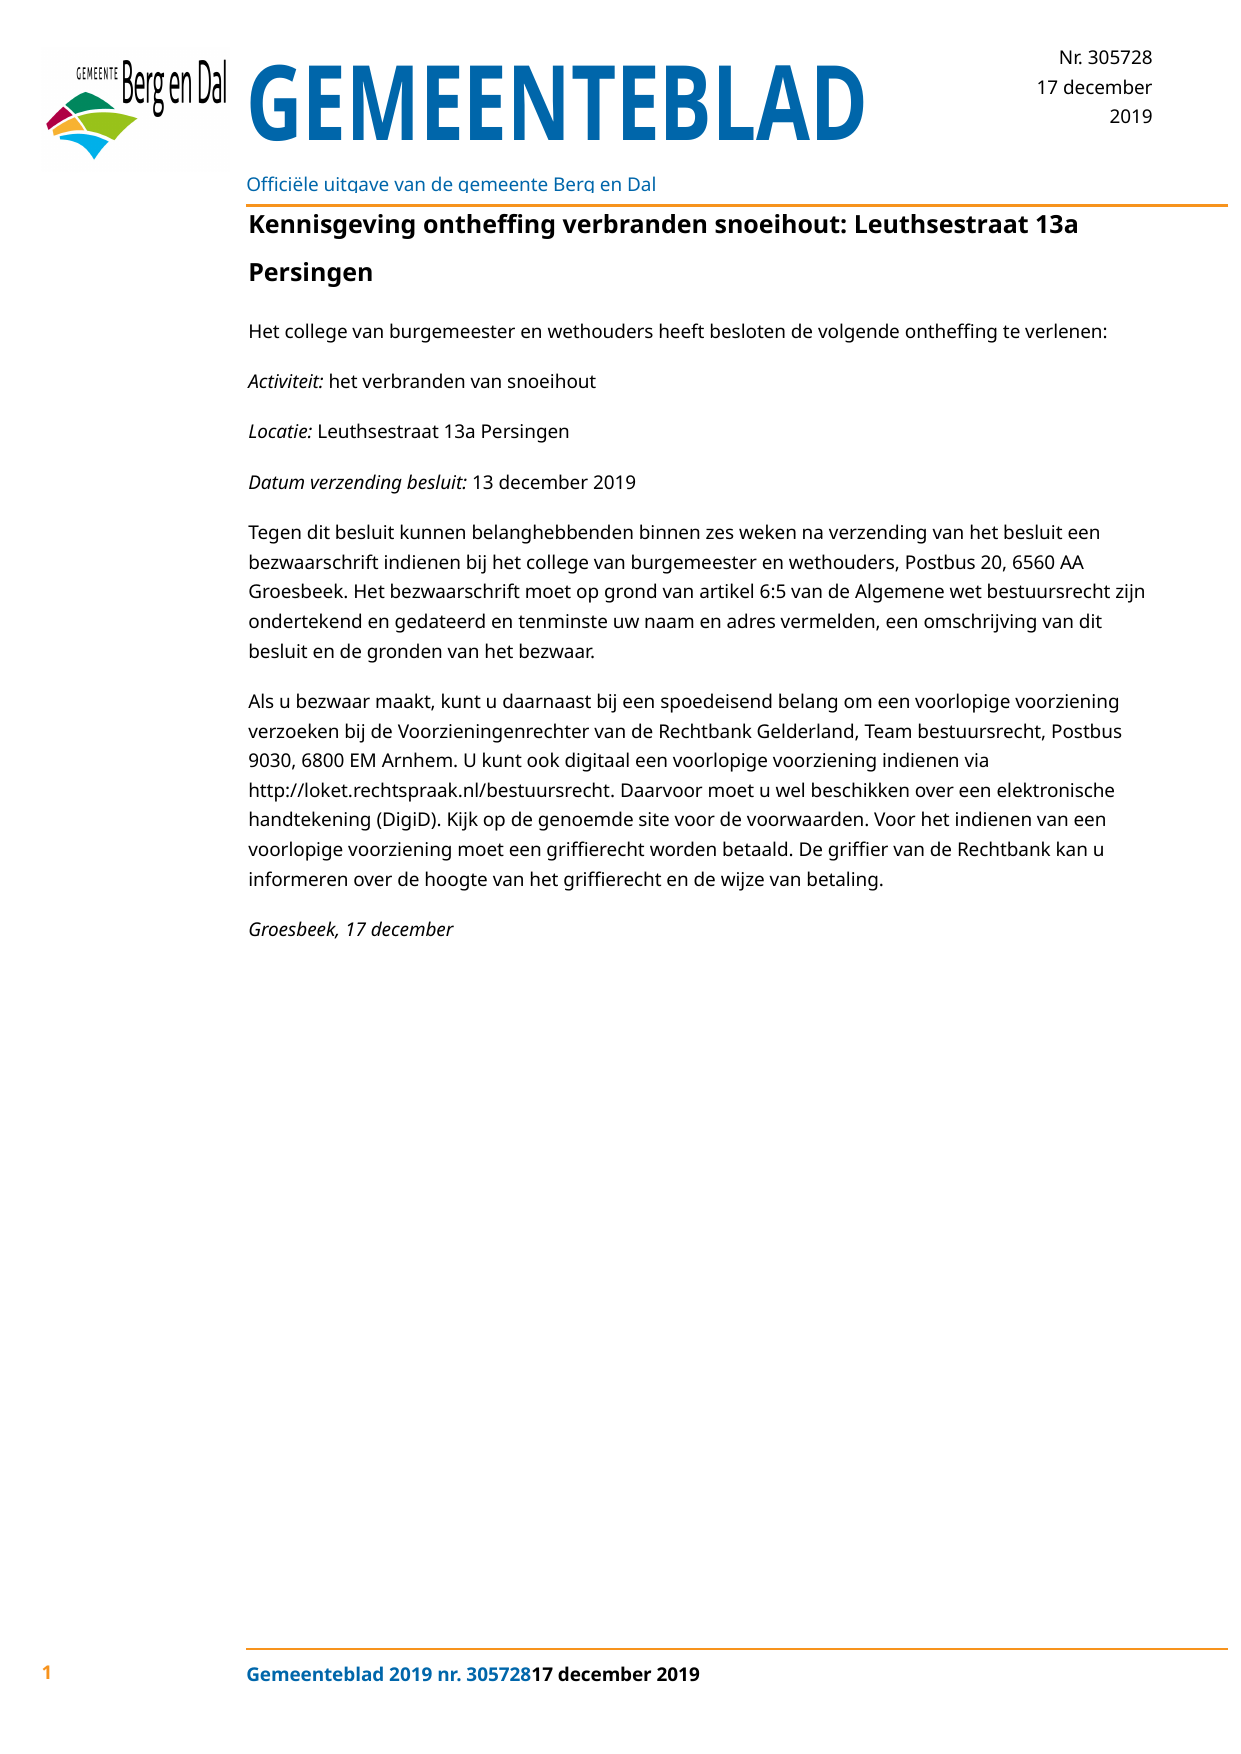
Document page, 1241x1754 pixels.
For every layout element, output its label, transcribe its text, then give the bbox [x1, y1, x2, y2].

text Kennisgeving ontheffing verbranden snoeihout: Leuthsestraat 13a Persingen [248, 207, 1152, 288]
picture [41, 47, 231, 172]
text Locatie: Leuthsestraat 13a Persingen [248, 419, 1152, 444]
text Activiteit: het verbranden van snoeihout [248, 368, 1152, 394]
text Tegen dit besluit kunnen belanghebbenden binnen zes weken na verzending van het besluit een bezwaarschrift indienen bij het college van burgemeester en wethouders, Postbus 20, 6560 AA Groesbeek. Het bezwaarschrift moet op grond van artikel 6:5 van de Algemene wet bestuursrecht zijn ondertekend en gedateerd en tenminste uw naam en adres vermelden, een omschrijving van dit besluit en de gronden van het bezwaar. [248, 519, 1152, 664]
text Het college van burgemeester en wethouders heeft besloten de volgende ontheffing te verlenen: [248, 318, 1152, 344]
text Datum verzending besluit: 13 december 2019 [248, 469, 1152, 495]
text Als u bezwaar maakt, kunt u daarnaast bij een spoedeisend belang om een voorlopige voorziening verzoeken bij de Voorzieningenrechter van de Rechtbank Gelderland, Team bestuursrecht, Postbus 9030, 6800 EM Arnhem. U kunt ook digitaal een voorlopige voorziening indienen via http://loket.rechtspraak.nl/bestuursrecht. Daarvoor moet u wel beschikken over een elektronische handtekening (DigiD). Kijk op de genoemde site voor de voorwaarden. Voor het indienen van een voorlopige voorziening moet een griffierecht worden betaald. De griffier van de Rechtbank kan u informeren over de hoogte van het griffierecht en de wijze van betaling. [248, 688, 1152, 892]
text Groesbeek, 17 december [248, 916, 1152, 942]
